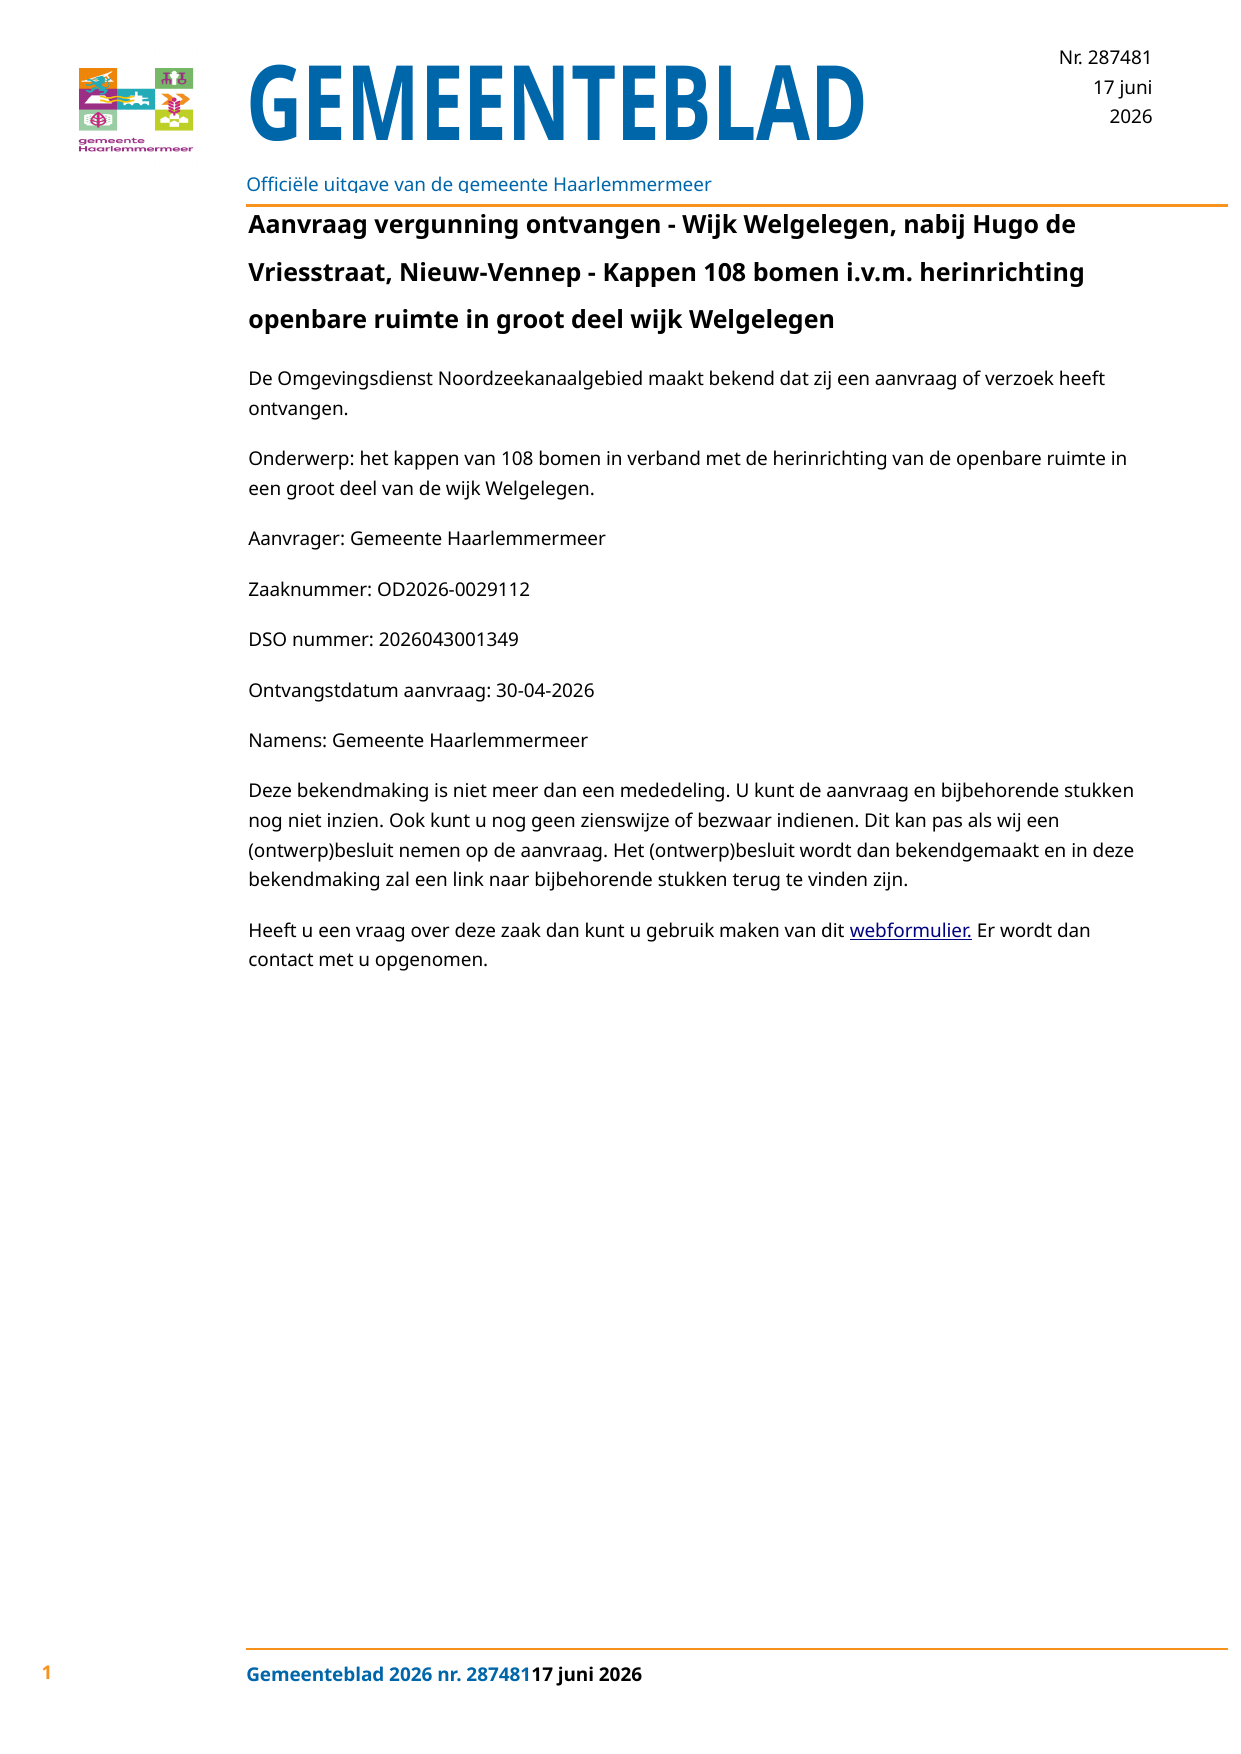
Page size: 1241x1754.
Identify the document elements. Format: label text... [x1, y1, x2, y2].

text Zaaknummer: OD2026-0029112 [248, 576, 1152, 602]
picture [41, 47, 231, 172]
text Ontvangstdatum aanvraag: 30-04-2026 [248, 677, 1152, 702]
text Heeft u een vraag over deze zaak dan kunt u gebruik maken van dit webformulier. Er wordt dan contact met u opgenomen. [248, 917, 1152, 972]
text Aanvrager: Gemeente Haarlemmermeer [248, 526, 1152, 551]
text Namens: Gemeente Haarlemmermeer [248, 727, 1152, 753]
text De Omgevingsdienst Noordzeekanaalgebied maakt bekend dat zij een aanvraag of verzoek heeft ontvangen. [248, 366, 1152, 421]
text Aanvraag vergunning ontvangen - Wijk Welgelegen, nabij Hugo de Vriesstraat, Nieuw-Vennep - Kappen 108 bomen i.v.m. herinrichting openbare ruimte in groot deel wijk Welgelegen [248, 207, 1152, 336]
text DSO nummer: 2026043001349 [248, 626, 1152, 652]
text Deze bekendmaking is niet meer dan een mededeling. U kunt de aanvraag en bijbehorende stukken nog niet inzien. Ook kunt u nog geen zienswijze of bezwaar indienen. Dit kan pas als wij een (ontwerp)besluit nemen op de aanvraag. Het (ontwerp)besluit wordt dan bekendgemaakt en in deze bekendmaking zal een link naar bijbehorende stukken terug te vinden zijn. [248, 778, 1152, 892]
text Onderwerp: het kappen van 108 bomen in verband met de herinrichting van de openbare ruimte in een groot deel van de wijk Welgelegen. [248, 446, 1152, 501]
